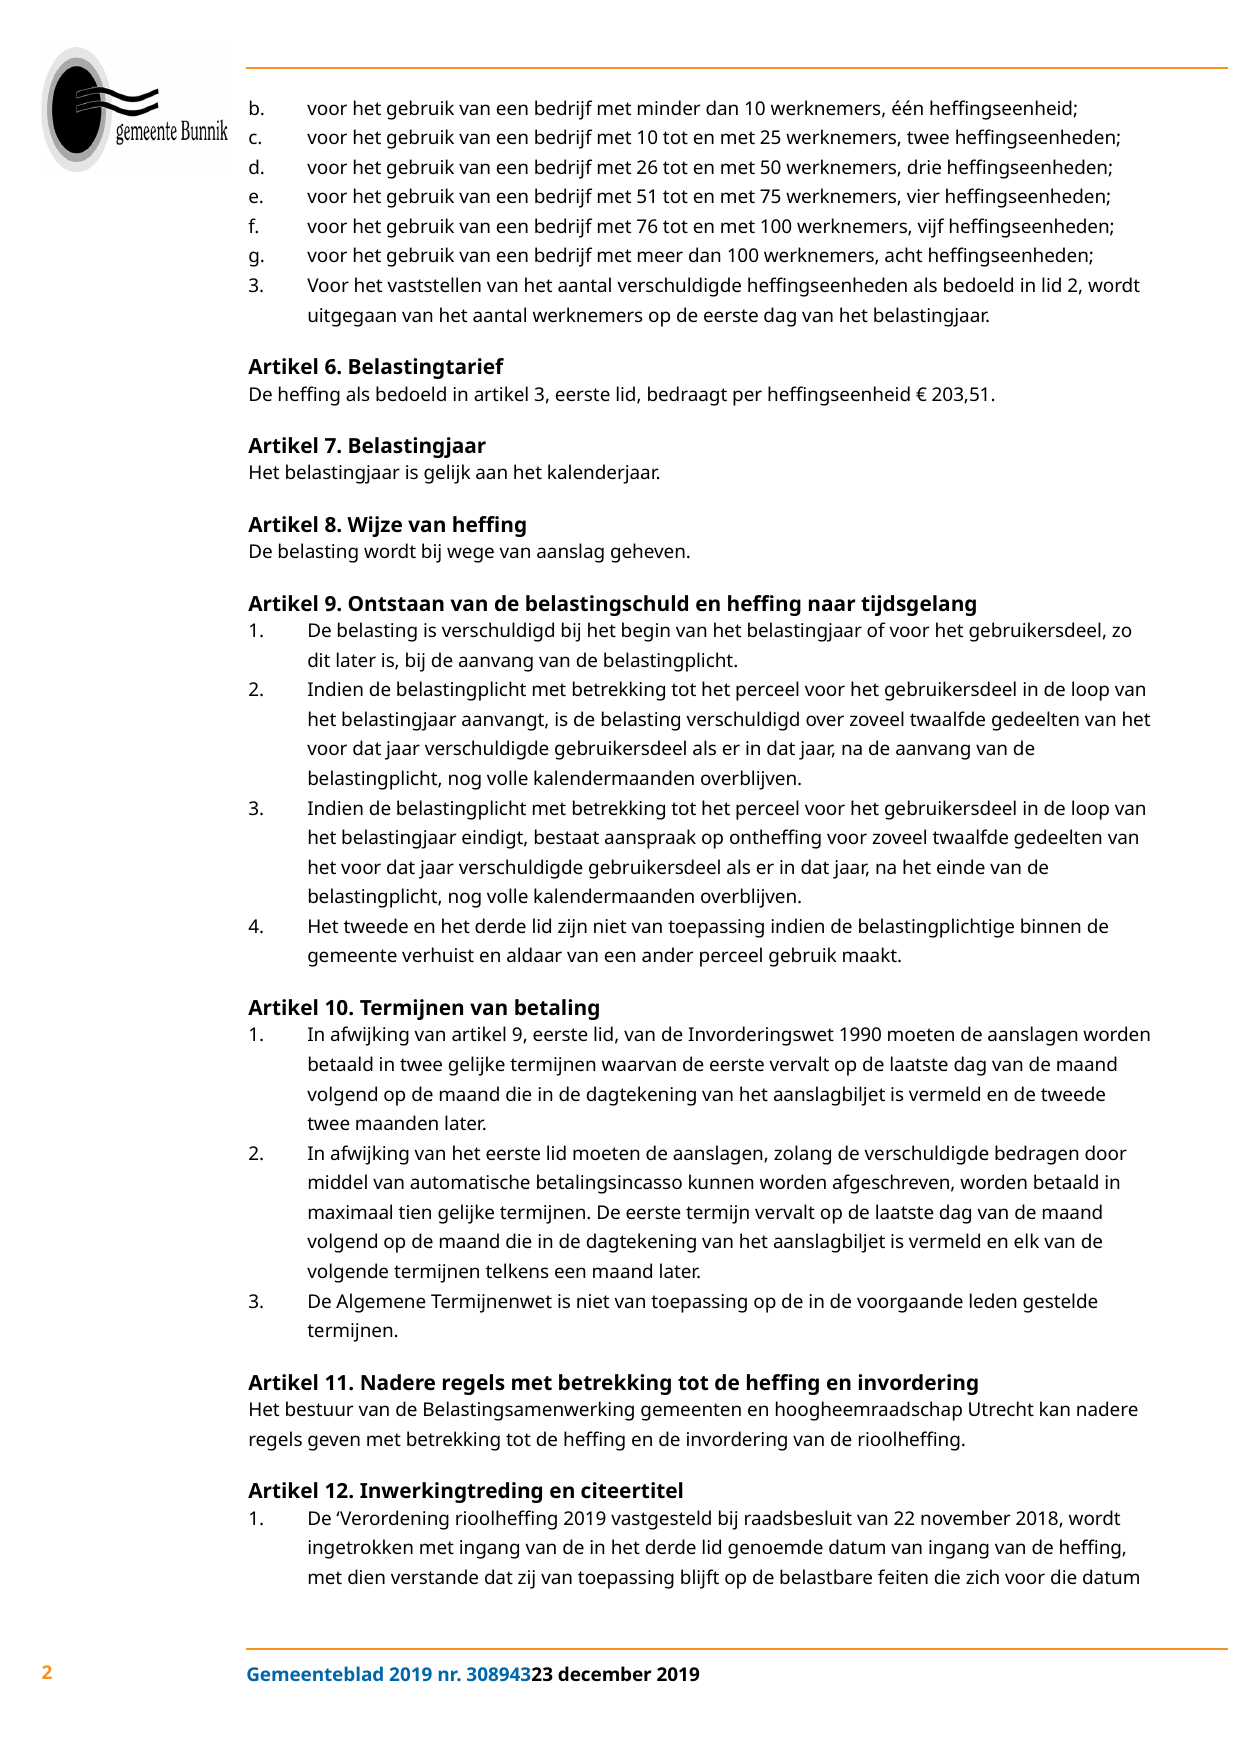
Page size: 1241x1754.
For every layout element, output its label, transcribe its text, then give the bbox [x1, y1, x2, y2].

list voor het gebruik van een bedrijf met meer dan 100 werknemers, acht heffingseenheden; [248, 243, 1152, 268]
list voor het gebruik van een bedrijf met 10 tot en met 25 werknemers, twee heffingseenheden; [248, 124, 1152, 150]
text De heffing als bedoeld in artikel 3, eerste lid, bedraagt per heffingseenheid € 203,51. [248, 381, 1152, 406]
text De belasting wordt bij wege van aanslag geheven. [248, 538, 1152, 564]
text Artikel 9. Ontstaan van de belastingschuld en heffing naar tijdsgelang [248, 589, 1152, 617]
text Artikel 7. Belastingjaar [248, 431, 1152, 459]
text Het belastingjaar is gelijk aan het kalenderjaar. [248, 459, 1152, 485]
list voor het gebruik van een bedrijf met minder dan 10 werknemers, één heffingseenheid; [248, 95, 1152, 121]
text Artikel 8. Wijze van heffing [248, 510, 1152, 538]
text Het bestuur van de Belastingsamenwerking gemeenten en hoogheemraadschap Utrecht kan nadere regels geven met betrekking tot de heffing en de invordering van de rioolheffing. [248, 1396, 1152, 1452]
list Indien de belastingplicht met betrekking tot het perceel voor het gebruikersdeel in de loop van het belastingjaar aanvangt, is de belasting verschuldigd over zoveel twaalfde gedeelten van het voor dat jaar verschuldigde gebruikersdeel als er in dat jaar, na de aanvang van de belastingplicht, nog volle kalendermaanden overblijven. [248, 676, 1152, 791]
list In afwijking van artikel 9, eerste lid, van de Invorderingswet 1990 moeten de aanslagen worden betaald in twee gelijke termijnen waarvan de eerste vervalt op de laatste dag van de maand volgend op de maand die in de dagtekening van het aanslagbiljet is vermeld en de tweede twee maanden later. [248, 1022, 1152, 1136]
list De ‘Verordening rioolheffing 2019 vastgesteld bij raadsbesluit van 22 november 2018, wordt ingetrokken met ingang van de in het derde lid genoemde datum van ingang van de heffing, met dien verstande dat zij van toepassing blijft op de belastbare feiten die zich voor die datum [248, 1505, 1152, 1589]
text Artikel 6. Belastingtarief [248, 352, 1152, 381]
list In afwijking van het eerste lid moeten de aanslagen, zolang de verschuldigde bedragen door middel van automatische betalingsincasso kunnen worden afgeschreven, worden betaald in maximaal tien gelijke termijnen. De eerste termijn vervalt op de laatste dag van de maand volgend op de maand die in de dagtekening van het aanslagbiljet is vermeld en elk van de volgende termijnen telkens een maand later. [248, 1140, 1152, 1284]
text Artikel 11. Nadere regels met betrekking tot de heffing en invordering [248, 1368, 1152, 1396]
list Het tweede en het derde lid zijn niet van toepassing indien de belastingplichtige binnen de gemeente verhuist en aldaar van een ander perceel gebruik maakt. [248, 913, 1152, 968]
list Voor het vaststellen van het aantal verschuldigde heffingseenheden als bedoeld in lid 2, wordt uitgegaan van het aantal werknemers op de eerste dag van het belastingjaar. [248, 272, 1152, 328]
list De belasting is verschuldigd bij het begin van het belastingjaar of voor het gebruikersdeel, zo dit later is, bij de aanvang van de belastingplicht. [248, 617, 1152, 673]
list voor het gebruik van een bedrijf met 51 tot en met 75 werknemers, vier heffingseenheden; [248, 183, 1152, 209]
text Artikel 10. Termijnen van betaling [248, 993, 1152, 1022]
list voor het gebruik van een bedrijf met 76 tot en met 100 werknemers, vijf heffingseenheden; [248, 213, 1152, 239]
list De Algemene Termijnenwet is niet van toepassing op de in de voorgaande leden gestelde termijnen. [248, 1288, 1152, 1343]
text Artikel 12. Inwerkingtreding en citeertitel [248, 1476, 1152, 1505]
list Indien de belastingplicht met betrekking tot het perceel voor het gebruikersdeel in de loop van het belastingjaar eindigt, bestaat aanspraak op ontheffing voor zoveel twaalfde gedeelten van het voor dat jaar verschuldigde gebruikersdeel als er in dat jaar, na het einde van de belastingplicht, nog volle kalendermaanden overblijven. [248, 795, 1152, 909]
list voor het gebruik van een bedrijf met 26 tot en met 50 werknemers, drie heffingseenheden; [248, 154, 1152, 180]
picture [41, 47, 231, 172]
